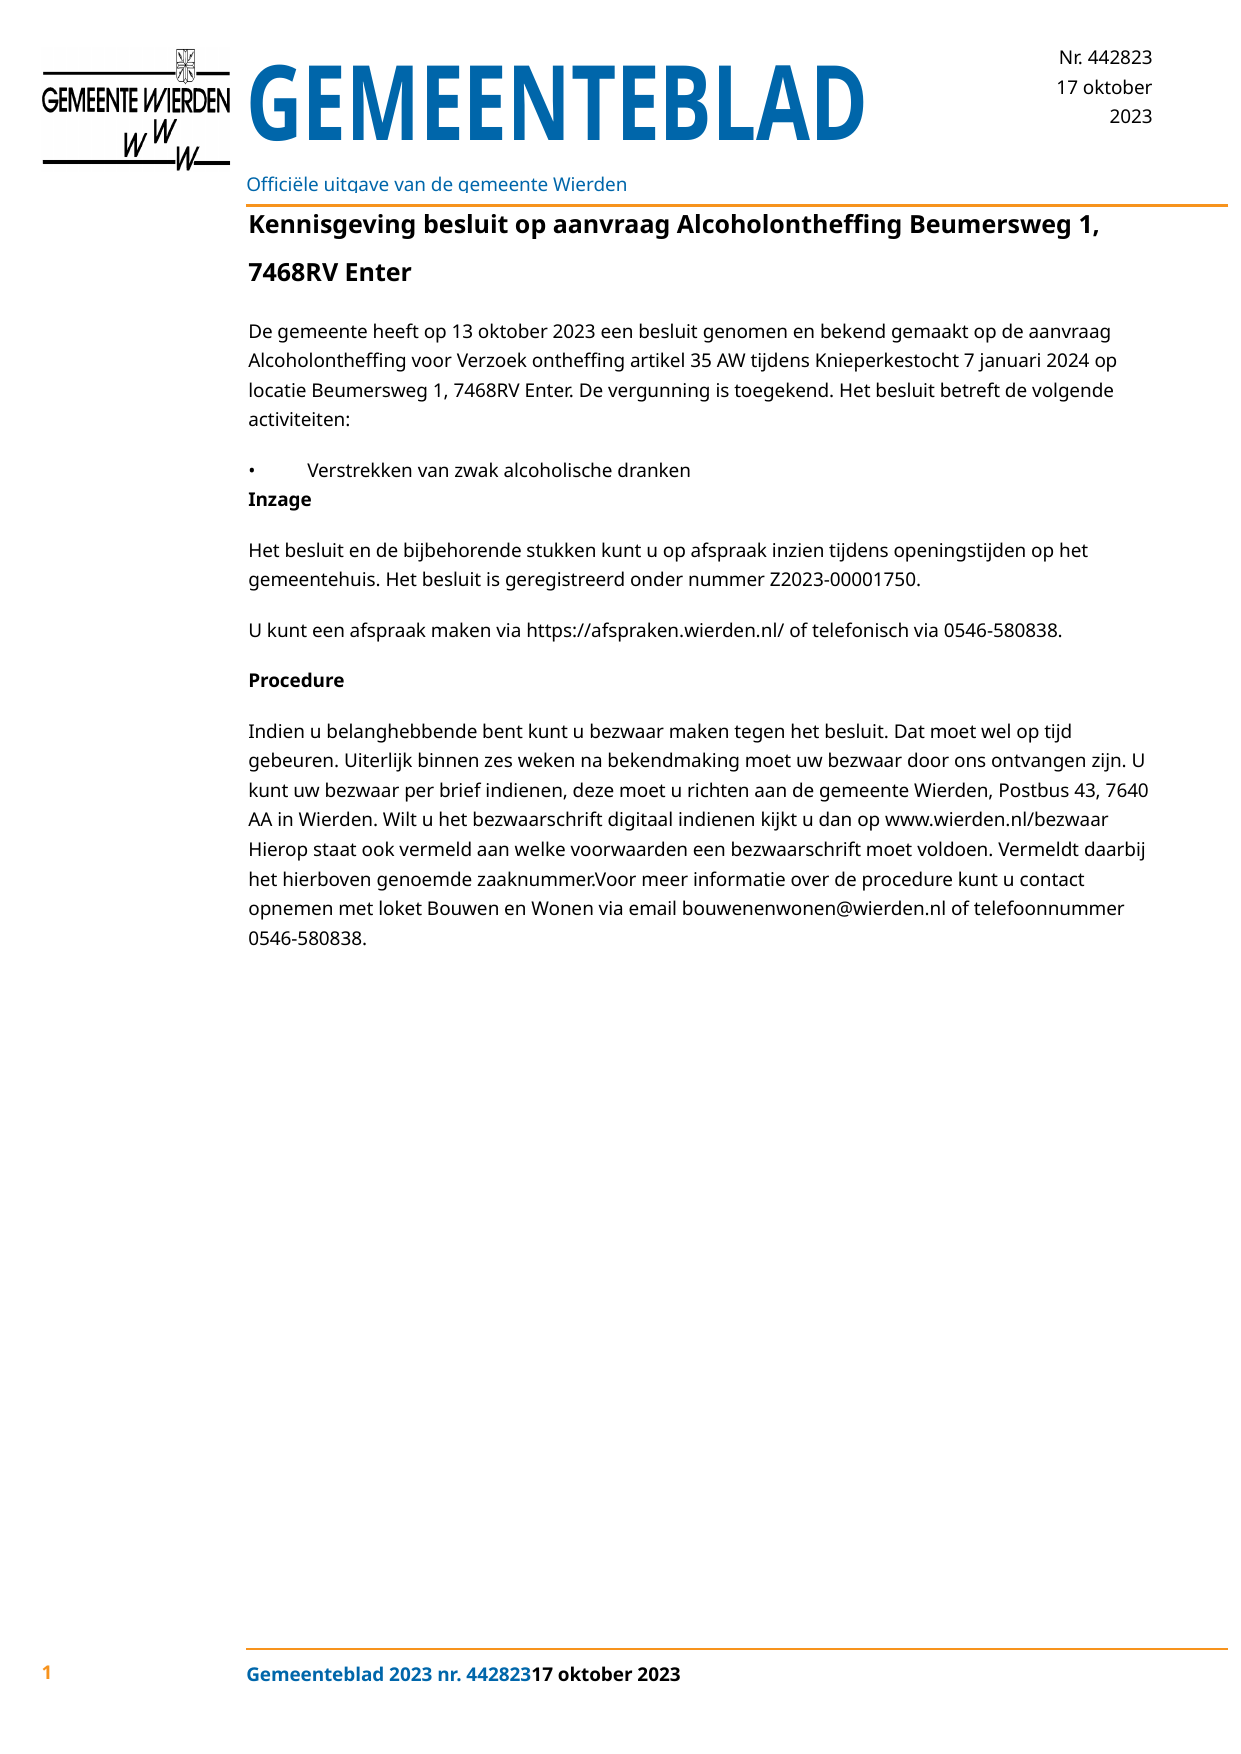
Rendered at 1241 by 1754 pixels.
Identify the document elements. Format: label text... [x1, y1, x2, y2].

text De gemeente heeft op 13 oktober 2023 een besluit genomen en bekend gemaakt op de aanvraag Alcoholontheffing voor Verzoek ontheffing artikel 35 AW tijdens Knieperkestocht 7 januari 2024 op locatie Beumersweg 1, 7468RV Enter. De vergunning is toegekend. Het besluit betreft de volgende activiteiten: [248, 318, 1152, 432]
text Het besluit en de bijbehorende stukken kunt u op afspraak inzien tijdens openingstijden op het gemeentehuis. Het besluit is geregistreerd onder nummer Z2023-00001750. [248, 537, 1152, 592]
text Kennisgeving besluit op aanvraag Alcoholontheffing Beumersweg 1, 7468RV Enter [248, 207, 1152, 288]
list Verstrekken van zwak alcoholische dranken [248, 457, 1152, 483]
text Indien u belanghebbende bent kunt u bezwaar maken tegen het besluit. Dat moet wel op tijd gebeuren. Uiterlijk binnen zes weken na bekendmaking moet uw bezwaar door ons ontvangen zijn. U kunt uw bezwaar per brief indienen, deze moet u richten aan de gemeente Wierden, Postbus 43, 7640 AA in Wierden. Wilt u het bezwaarschrift digitaal indienen kijkt u dan op www.wierden.nl/bezwaar Hierop staat ook vermeld aan welke voorwaarden een bezwaarschrift moet voldoen. Vermeldt daarbij het hierboven genoemde zaaknummer.Voor meer informatie over de procedure kunt u contact opnemen met loket Bouwen en Wonen via email bouwenenwonen@wierden.nl of telefoonnummer 0546-580838. [248, 718, 1152, 951]
text Procedure [248, 667, 1152, 693]
text U kunt een afspraak maken via https://afspraken.wierden.nl/ of telefonisch via 0546-580838. [248, 617, 1152, 643]
picture [41, 47, 231, 172]
text Inzage [248, 487, 1152, 512]
